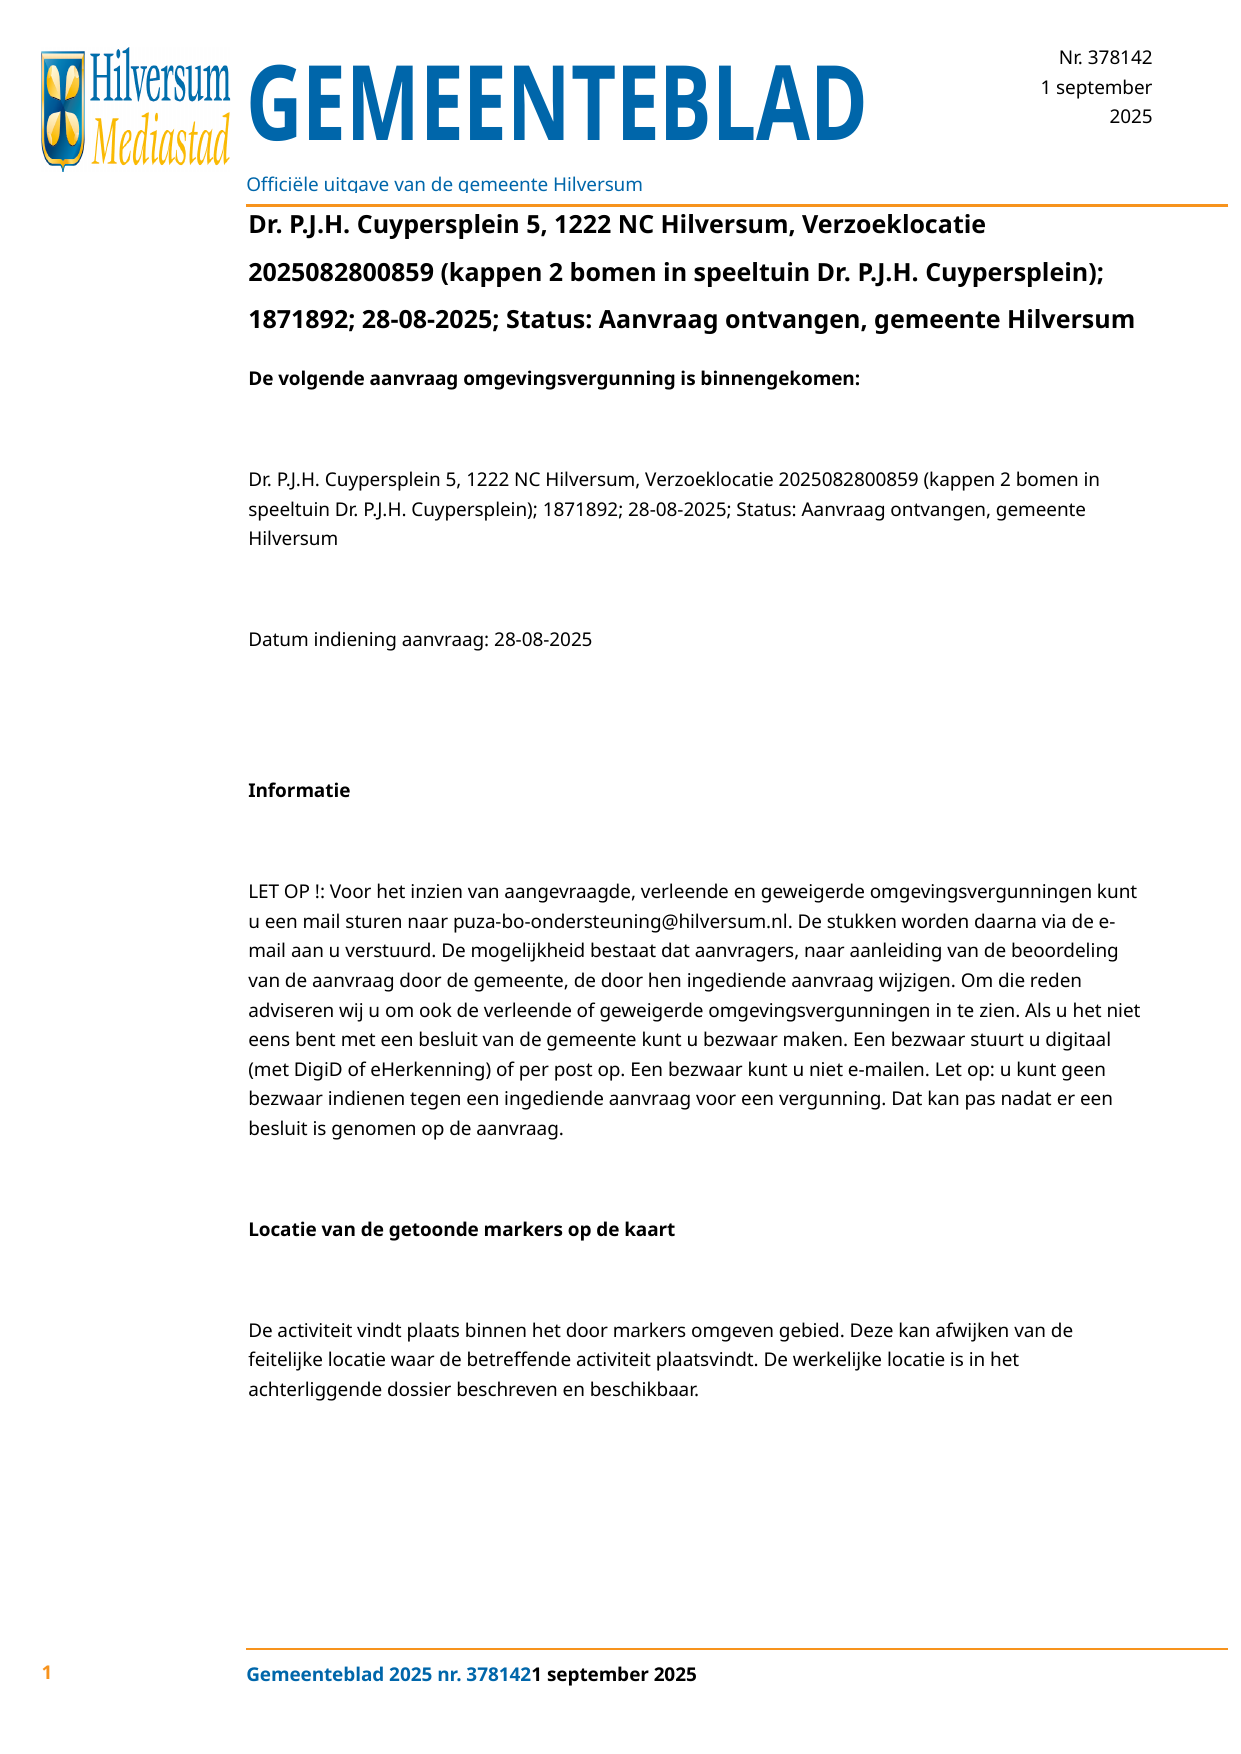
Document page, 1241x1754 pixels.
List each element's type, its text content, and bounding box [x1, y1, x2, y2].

text Dr. P.J.H. Cuypersplein 5, 1222 NC Hilversum, Verzoeklocatie 2025082800859 (kappen 2 bomen in speeltuin Dr. P.J.H. Cuypersplein); 1871892; 28-08-2025; Status: Aanvraag ontvangen, gemeente Hilversum [248, 207, 1152, 336]
picture [41, 47, 231, 172]
text Locatie van de getoonde markers op de kaart [248, 1216, 1152, 1242]
text De activiteit vindt plaats binnen het door markers omgeven gebied. Deze kan afwijken van de feitelijke locatie waar de betreffende activiteit plaatsvindt. De werkelijke locatie is in het achterliggende dossier beschreven en beschikbaar. [248, 1317, 1152, 1402]
text LET OP !: Voor het inzien van aangevraagde, verleende en geweigerde omgevingsvergunningen kunt u een mail sturen naar puza-bo-ondersteuning@hilversum.nl. De stukken worden daarna via de e-mail aan u verstuurd. De mogelijkheid bestaat dat aanvragers, naar aanleiding van de beoordeling van de aanvraag door de gemeente, de door hen ingediende aanvraag wijzigen. Om die reden adviseren wij u om ook de verleende of geweigerde omgevingsvergunningen in te zien. Als u het niet eens bent met een besluit van de gemeente kunt u bezwaar maken. Een bezwaar stuurt u digitaal (met DigiD of eHerkenning) of per post op. Een bezwaar kunt u niet e-mailen. Let op: u kunt geen bezwaar indienen tegen een ingediende aanvraag voor een vergunning. Dat kan pas nadat er een besluit is genomen op de aanvraag. [248, 878, 1152, 1141]
text Dr. P.J.H. Cuypersplein 5, 1222 NC Hilversum, Verzoeklocatie 2025082800859 (kappen 2 bomen in speeltuin Dr. P.J.H. Cuypersplein); 1871892; 28-08-2025; Status: Aanvraag ontvangen, gemeente Hilversum [248, 466, 1152, 551]
text Datum indiening aanvraag: 28-08-2025 [248, 626, 1152, 652]
text De volgende aanvraag omgevingsvergunning is binnengekomen: [248, 366, 1152, 391]
text Informatie [248, 778, 1152, 803]
